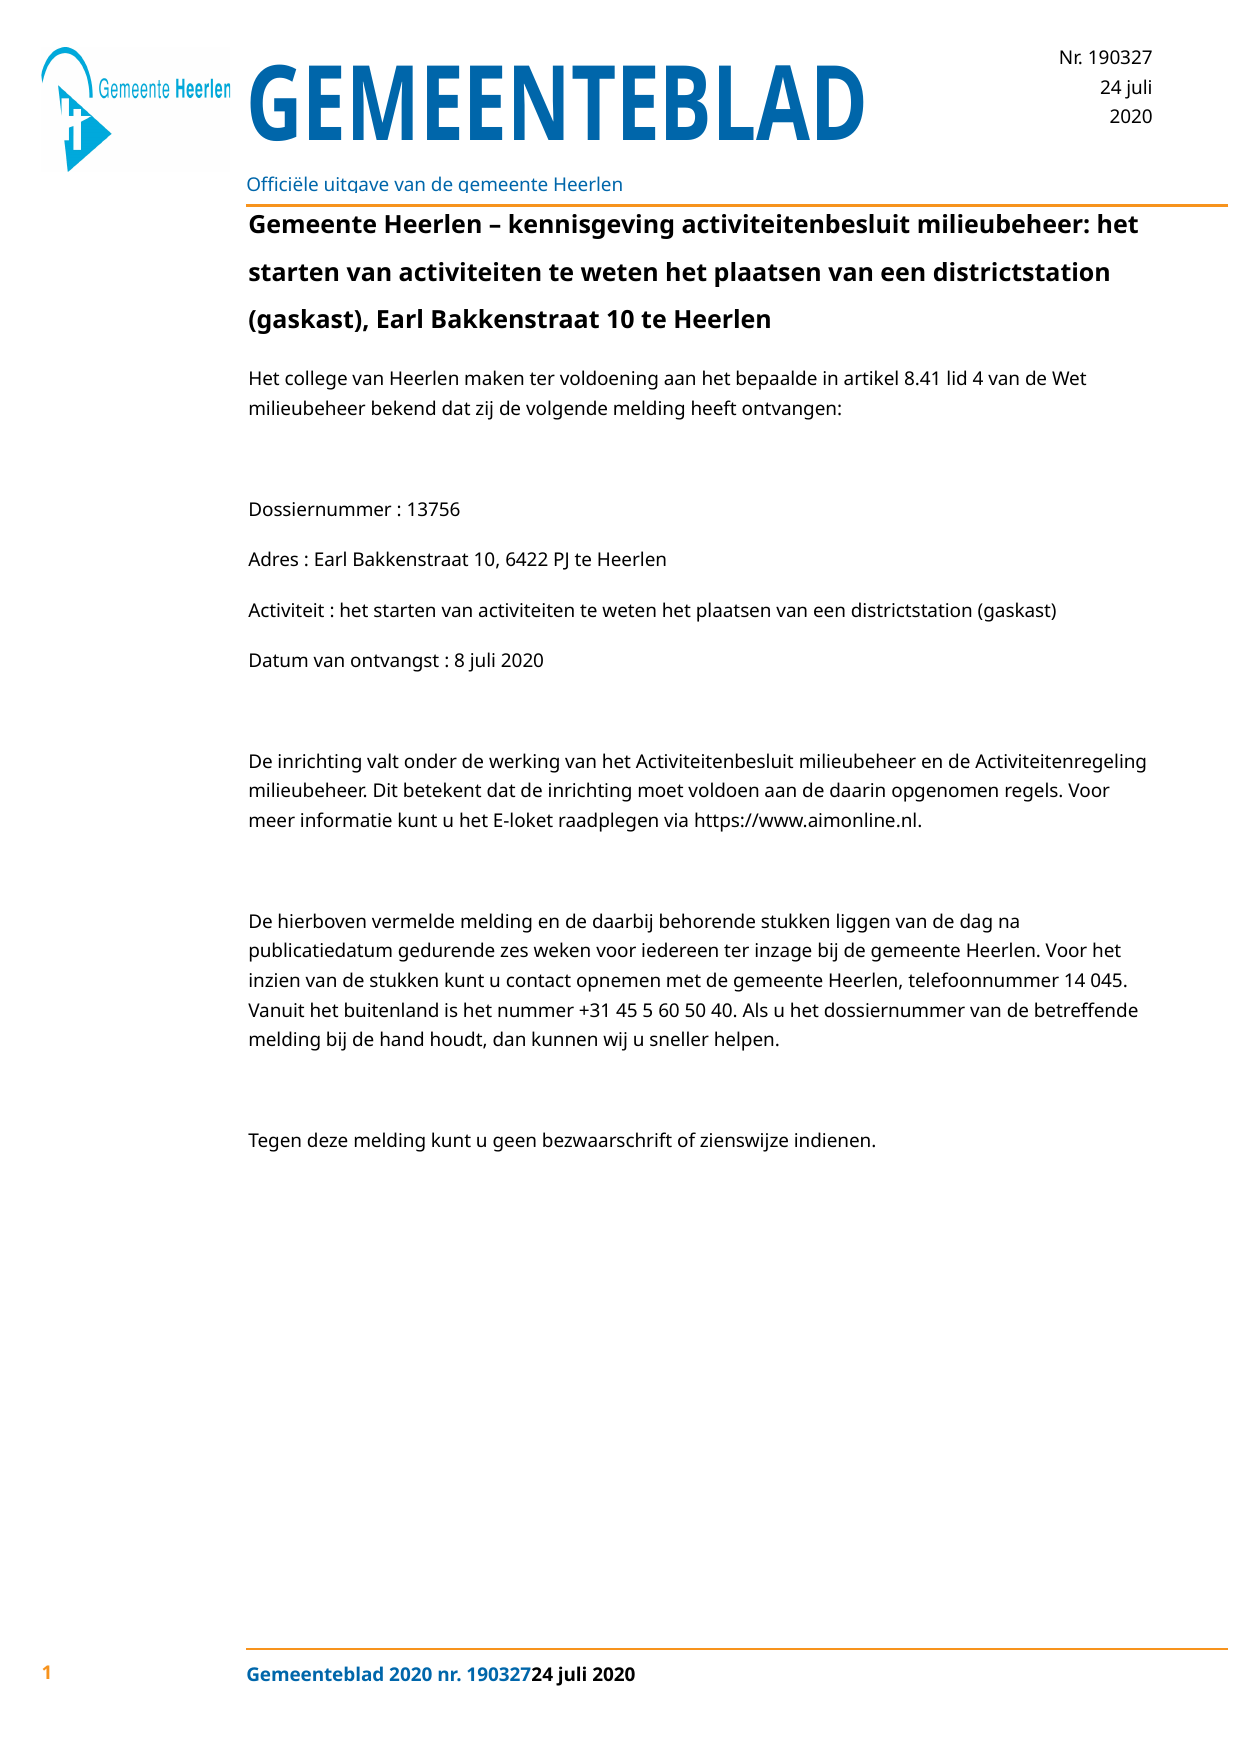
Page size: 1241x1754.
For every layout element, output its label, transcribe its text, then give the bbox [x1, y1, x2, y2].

text Gemeente Heerlen – kennisgeving activiteitenbesluit milieubeheer: het starten van activiteiten te weten het plaatsen van een districtstation (gaskast), Earl Bakkenstraat 10 te Heerlen [248, 207, 1152, 336]
text De hierboven vermelde melding en de daarbij behorende stukken liggen van de dag na publicatiedatum gedurende zes weken voor iedereen ter inzage bij de gemeente Heerlen. Voor het inzien van de stukken kunt u contact opnemen met de gemeente Heerlen, telefoonnummer 14 045. Vanuit het buitenland is het nummer +31 45 5 60 50 40. Als u het dossiernummer van de betreffende melding bij de hand houdt, dan kunnen wij u sneller helpen. [248, 908, 1152, 1052]
picture [41, 47, 231, 172]
text Tegen deze melding kunt u geen bezwaarschrift of zienswijze indienen. [248, 1127, 1152, 1153]
text De inrichting valt onder de werking van het Activiteitenbesluit milieubeheer en de Activiteitenregeling milieubeheer. Dit betekent dat de inrichting moet voldoen aan de daarin opgenomen regels. Voor meer informatie kunt u het E-loket raadplegen via https://www.aimonline.nl. [248, 748, 1152, 833]
text Activiteit : het starten van activiteiten te weten het plaatsen van een districtstation (gaskast) [248, 597, 1152, 622]
text Het college van Heerlen maken ter voldoening aan het bepaalde in artikel 8.41 lid 4 van de Wet milieubeheer bekend dat zij de volgende melding heeft ontvangen: [248, 366, 1152, 421]
text Dossiernummer : 13756 [248, 496, 1152, 522]
picture [41, 47, 59, 70]
text Adres : Earl Bakkenstraat 10, 6422 PJ te Heerlen [248, 546, 1152, 572]
text Datum van ontvangst : 8 juli 2020 [248, 647, 1152, 673]
